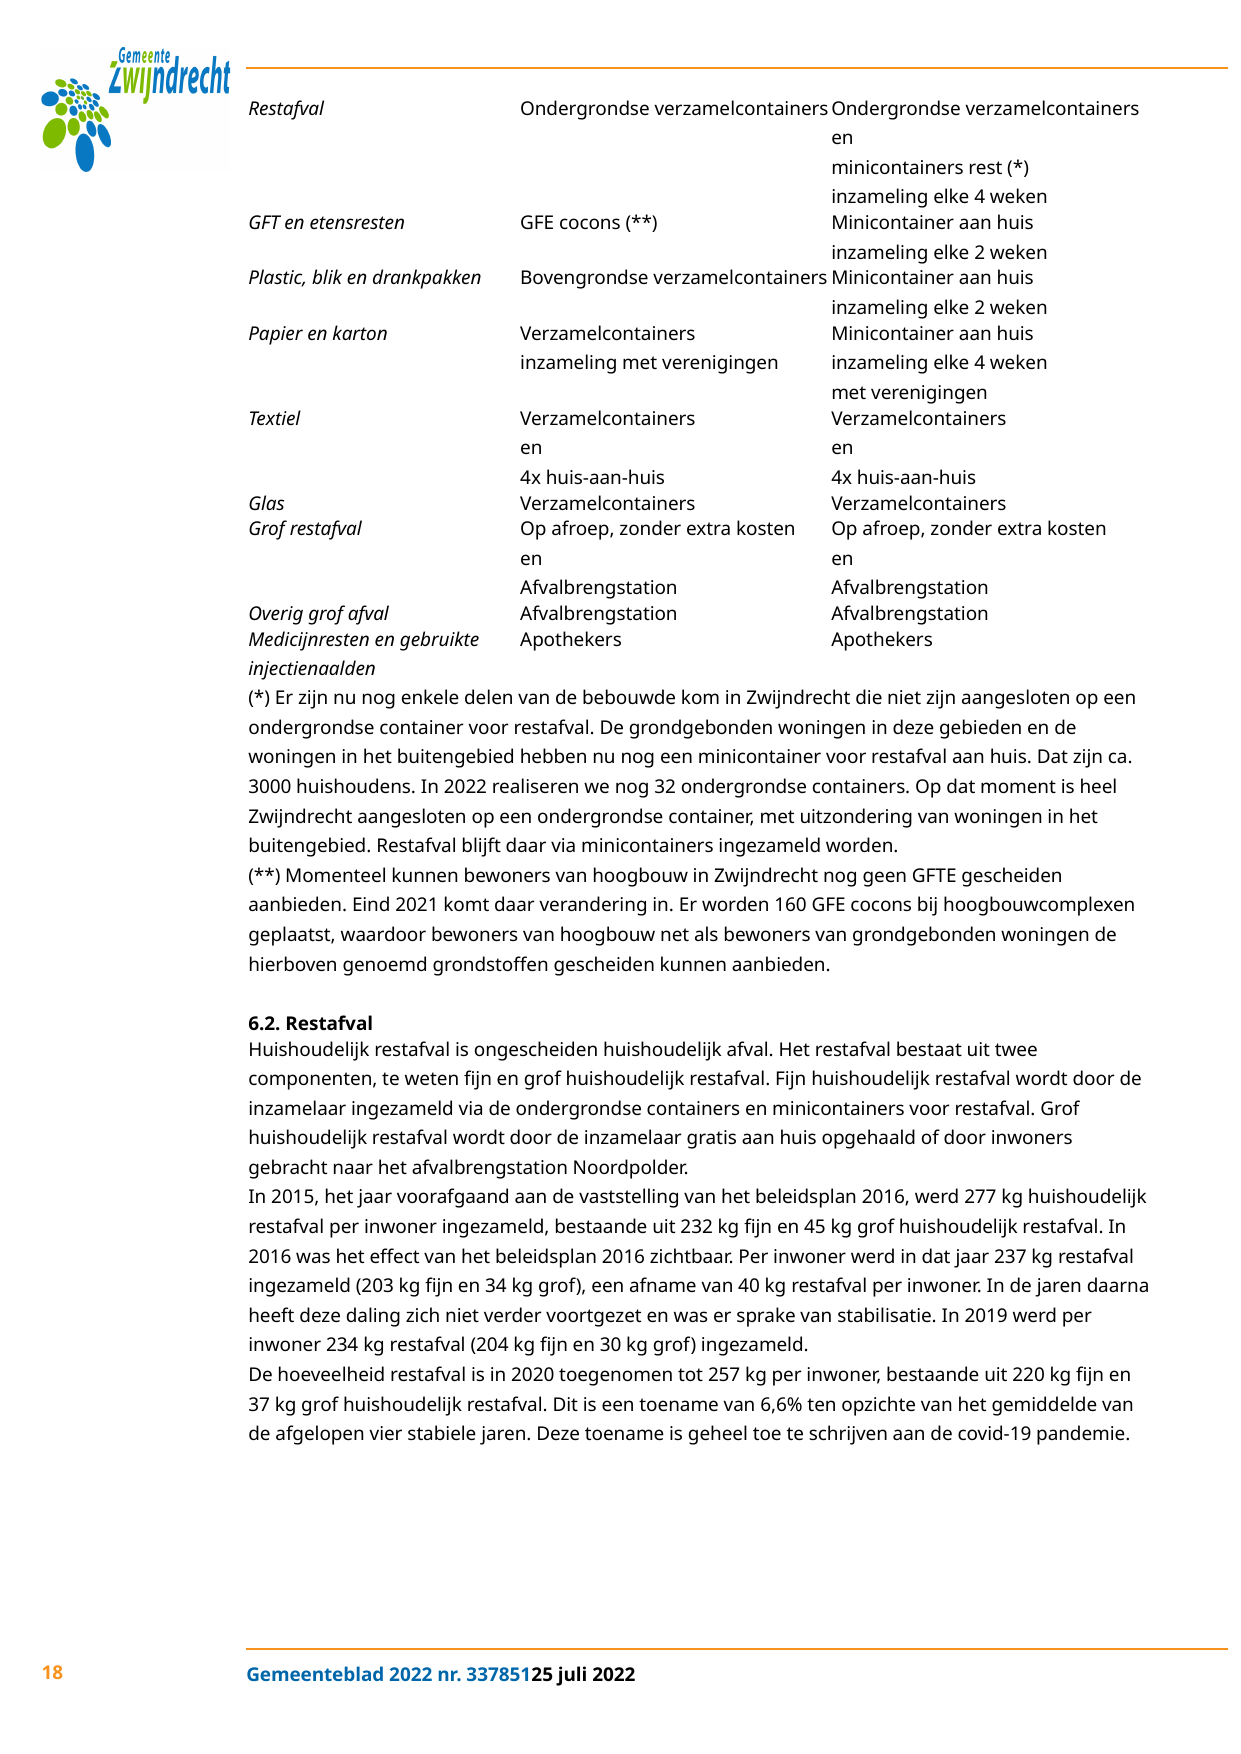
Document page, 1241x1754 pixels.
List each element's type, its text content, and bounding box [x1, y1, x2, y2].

table_cell Afvalbrengstation [831, 600, 1152, 626]
text (**) Momenteel kunnen bewoners van hoogbouw in Zwijndrecht nog geen GFTE gescheiden aanbieden. Eind 2021 komt daar verandering in. Er worden 160 GFE cocons bij hoogbouwcomplexen geplaatst, waardoor bewoners van hoogbouw net als bewoners van grondgebonden woningen de hierboven genoemd grondstoffen gescheiden kunnen aanbieden. [248, 862, 1152, 977]
table_cell Apothekers [520, 626, 831, 681]
table_cell Op afroep, zonder extra kosten en Afvalbrengstation [831, 515, 1152, 600]
table_cell Ondergrondse verzamelcontainers [520, 95, 831, 209]
table_cell Afvalbrengstation [520, 600, 831, 626]
picture [41, 47, 231, 172]
table_cell Bovengrondse verzamelcontainers [520, 265, 831, 320]
text In 2015, het jaar voorafgaand aan de vaststelling van het beleidsplan 2016, werd 277 kg huishoudelijk restafval per inwoner ingezameld, bestaande uit 232 kg fijn en 45 kg grof huishoudelijk restafval. In 2016 was het effect van het beleidsplan 2016 zichtbaar. Per inwoner werd in dat jaar 237 kg restafval ingezameld (203 kg fijn en 34 kg grof), een afname van 40 kg restafval per inwoner. In de jaren daarna heeft deze daling zich niet verder voortgezet en was er sprake van stabilisatie. In 2019 werd per inwoner 234 kg restafval (204 kg fijn en 30 kg grof) ingezameld. [248, 1184, 1152, 1357]
table_cell Medicijnresten en gebruikte injectienaalden [248, 626, 520, 681]
table_cell GFE cocons (**) [520, 209, 831, 264]
table_cell Grof restafval [248, 515, 520, 600]
text Huishoudelijk restafval is ongescheiden huishoudelijk afval. Het restafval bestaat uit twee componenten, te weten fijn en grof huishoudelijk restafval. Fijn huishoudelijk restafval wordt door de inzamelaar ingezameld via de ondergrondse containers en minicontainers voor restafval. Grof huishoudelijk restafval wordt door de inzamelaar gratis aan huis opgehaald of door inwoners gebracht naar het afvalbrengstation Noordpolder. [248, 1036, 1152, 1180]
table_cell Minicontainer aan huis inzameling elke 2 weken [831, 265, 1152, 320]
table_cell Verzamelcontainers en 4x huis-aan-huis [831, 405, 1152, 490]
table_cell Verzamelcontainers [520, 490, 831, 515]
table_cell Verzamelcontainers [831, 490, 1152, 515]
table_cell Ondergrondse verzamelcontainers en minicontainers rest (*) inzameling elke 4 weken [831, 95, 1152, 209]
table_cell GFT en etensresten [248, 209, 520, 264]
table_cell Restafval [248, 95, 520, 209]
table_cell Apothekers [831, 626, 1152, 681]
table_cell Glas [248, 490, 520, 515]
table_cell Minicontainer aan huis inzameling elke 2 weken [831, 209, 1152, 264]
table_cell Papier en karton [248, 320, 520, 405]
table_cell Minicontainer aan huis inzameling elke 4 weken met verenigingen [831, 320, 1152, 405]
table_cell Plastic, blik en drankpakken [248, 265, 520, 320]
text De hoeveelheid restafval is in 2020 toegenomen tot 257 kg per inwoner, bestaande uit 220 kg fijn en 37 kg grof huishoudelijk restafval. Dit is een toename van 6,6% ten opzichte van het gemiddelde van de afgelopen vier stabiele jaren. Deze toename is geheel toe te schrijven aan de covid-19 pandemie. [248, 1361, 1152, 1446]
table_cell Op afroep, zonder extra kosten en Afvalbrengstation [520, 515, 831, 600]
table_cell Textiel [248, 405, 520, 490]
table_cell Verzamelcontainers inzameling met verenigingen [520, 320, 831, 405]
table_cell Overig grof afval [248, 600, 520, 626]
text 6.2. Restafval [248, 1010, 1152, 1036]
text (*) Er zijn nu nog enkele delen van de bebouwde kom in Zwijndrecht die niet zijn aangesloten op een ondergrondse container voor restafval. De grondgebonden woningen in deze gebieden en de woningen in het buitengebied hebben nu nog een minicontainer voor restafval aan huis. Dat zijn ca. 3000 huishoudens. In 2022 realiseren we nog 32 ondergrondse containers. Op dat moment is heel Zwijndrecht aangesloten op een ondergrondse container, met uitzondering van woningen in het buitengebied. Restafval blijft daar via minicontainers ingezameld worden. [248, 684, 1152, 858]
table_cell Verzamelcontainers en 4x huis-aan-huis [520, 405, 831, 490]
